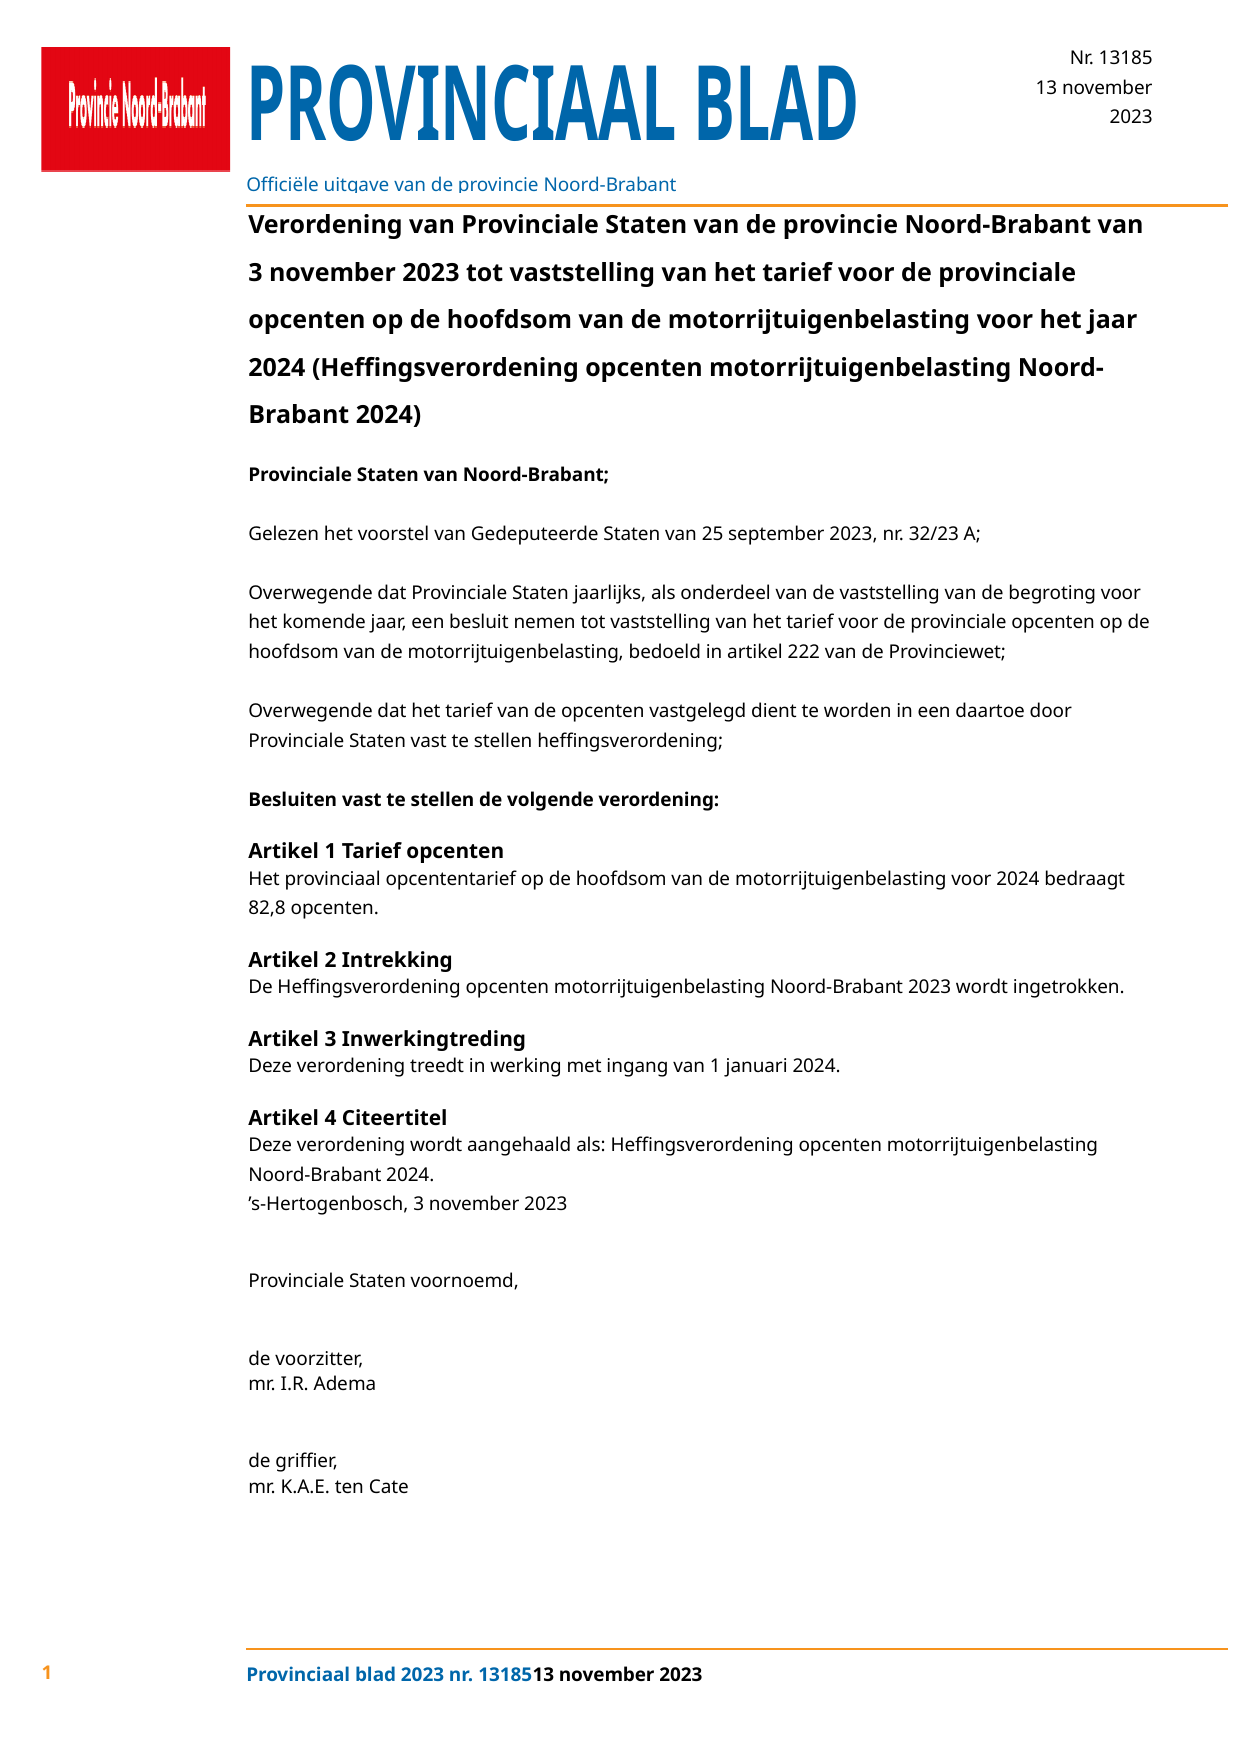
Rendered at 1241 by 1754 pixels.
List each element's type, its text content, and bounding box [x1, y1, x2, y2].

text de griffier, [248, 1448, 1152, 1473]
text Overwegende dat het tarief van de opcenten vastgelegd dient te worden in een daartoe door Provinciale Staten vast te stellen heffingsverordening; [248, 697, 1152, 753]
text Provinciale Staten voornoemd, [248, 1267, 1152, 1293]
text Deze verordening wordt aangehaald als: Heffingsverordening opcenten motorrijtuigenbelasting Noord-Brabant 2024. [248, 1131, 1152, 1186]
text Artikel 2 Intrekking [248, 945, 1152, 973]
text Besluiten vast te stellen de volgende verordening: [248, 786, 1152, 812]
text Overwegende dat Provinciale Staten jaarlijks, als onderdeel van de vaststelling van de begroting voor het komende jaar, een besluit nemen tot vaststelling van het tarief voor de provinciale opcenten op de hoofdsom van de motorrijtuigenbelasting, bedoeld in artikel 222 van de Provinciewet; [248, 579, 1152, 664]
text Verordening van Provinciale Staten van de provincie Noord-Brabant van 3 november 2023 tot vaststelling van het tarief voor de provinciale opcenten op de hoofdsom van de motorrijtuigenbelasting voor het jaar 2024 (Heffingsverordening opcenten motorrijtuigenbelasting Noord-Brabant 2024) [248, 207, 1152, 431]
text De Heffingsverordening opcenten motorrijtuigenbelasting Noord-Brabant 2023 wordt ingetrokken. [248, 973, 1152, 999]
text Het provinciaal opcententarief op de hoofdsom van de motorrijtuigenbelasting voor 2024 bedraagt 82,8 opcenten. [248, 865, 1152, 920]
text Provinciale Staten van Noord-Brabant; [248, 461, 1152, 486]
text Artikel 3 Inwerkingtreding [248, 1024, 1152, 1052]
picture [41, 47, 231, 172]
text mr. K.A.E. ten Cate [248, 1473, 1152, 1499]
text Gelezen het voorstel van Gedeputeerde Staten van 25 september 2023, nr. 32/23 A; [248, 520, 1152, 546]
text Deze verordening treedt in werking met ingang van 1 januari 2024. [248, 1052, 1152, 1078]
text Artikel 1 Tarief opcenten [248, 837, 1152, 865]
text Artikel 4 Citeertitel [248, 1103, 1152, 1131]
text mr. I.R. Adema [248, 1370, 1152, 1396]
text ’s-Hertogenbosch, 3 november 2023 [248, 1190, 1152, 1216]
text de voorzitter, [248, 1345, 1152, 1370]
